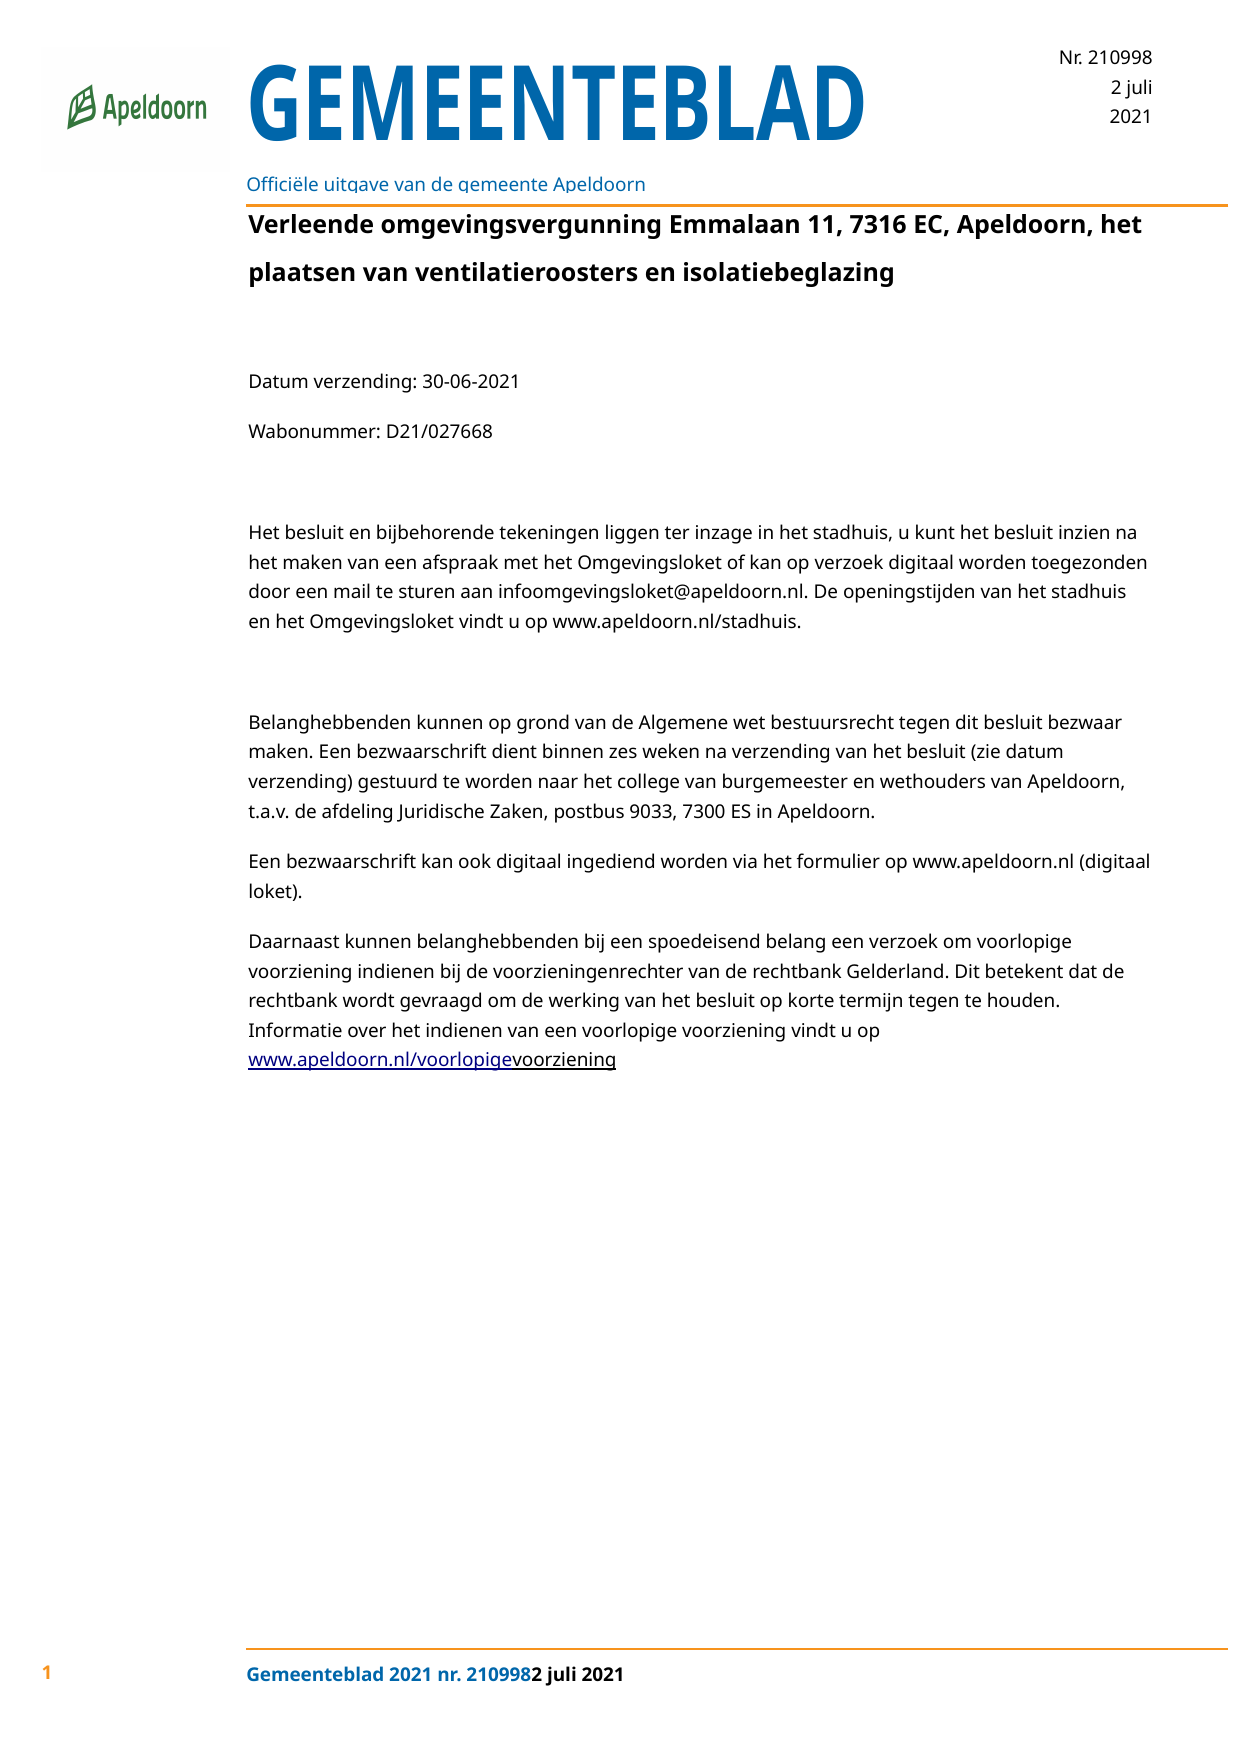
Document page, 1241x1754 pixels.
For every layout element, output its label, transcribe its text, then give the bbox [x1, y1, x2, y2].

text Datum verzending: 30-06-2021 [248, 368, 1152, 394]
picture [41, 47, 231, 172]
text Belanghebbenden kunnen op grond van de Algemene wet bestuursrecht tegen dit besluit bezwaar maken. Een bezwaarschrift dient binnen zes weken na verzending van het besluit (zie datum verzending) gestuurd te worden naar het college van burgemeester en wethouders van Apeldoorn, t.a.v. de afdeling Juridische Zaken, postbus 9033, 7300 ES in Apeldoorn. [248, 709, 1152, 824]
text Verleende omgevingsvergunning Emmalaan 11, 7316 EC, Apeldoorn, het plaatsen van ventilatieroosters en isolatiebeglazing [248, 207, 1152, 288]
text Een bezwaarschrift kan ook digitaal ingediend worden via het formulier op www.apeldoorn.nl (digitaal loket). [248, 848, 1152, 904]
text Het besluit en bijbehorende tekeningen liggen ter inzage in het stadhuis, u kunt het besluit inzien na het maken van een afspraak met het Omgevingsloket of kan op verzoek digitaal worden toegezonden door een mail te sturen aan infoomgevingsloket@apeldoorn.nl. De openingstijden van het stadhuis en het Omgevingsloket vindt u op www.apeldoorn.nl/stadhuis. [248, 519, 1152, 634]
text Daarnaast kunnen belanghebbenden bij een spoedeisend belang een verzoek om voorlopige voorziening indienen bij de voorzieningenrechter van de rechtbank Gelderland. Dit betekent dat de rechtbank wordt gevraagd om de werking van het besluit op korte termijn tegen te houden. Informatie over het indienen van een voorlopige voorziening vindt u op www.apeldoorn.nl/voorlopigevoorziening [248, 928, 1152, 1072]
text Wabonummer: D21/027668 [248, 419, 1152, 444]
